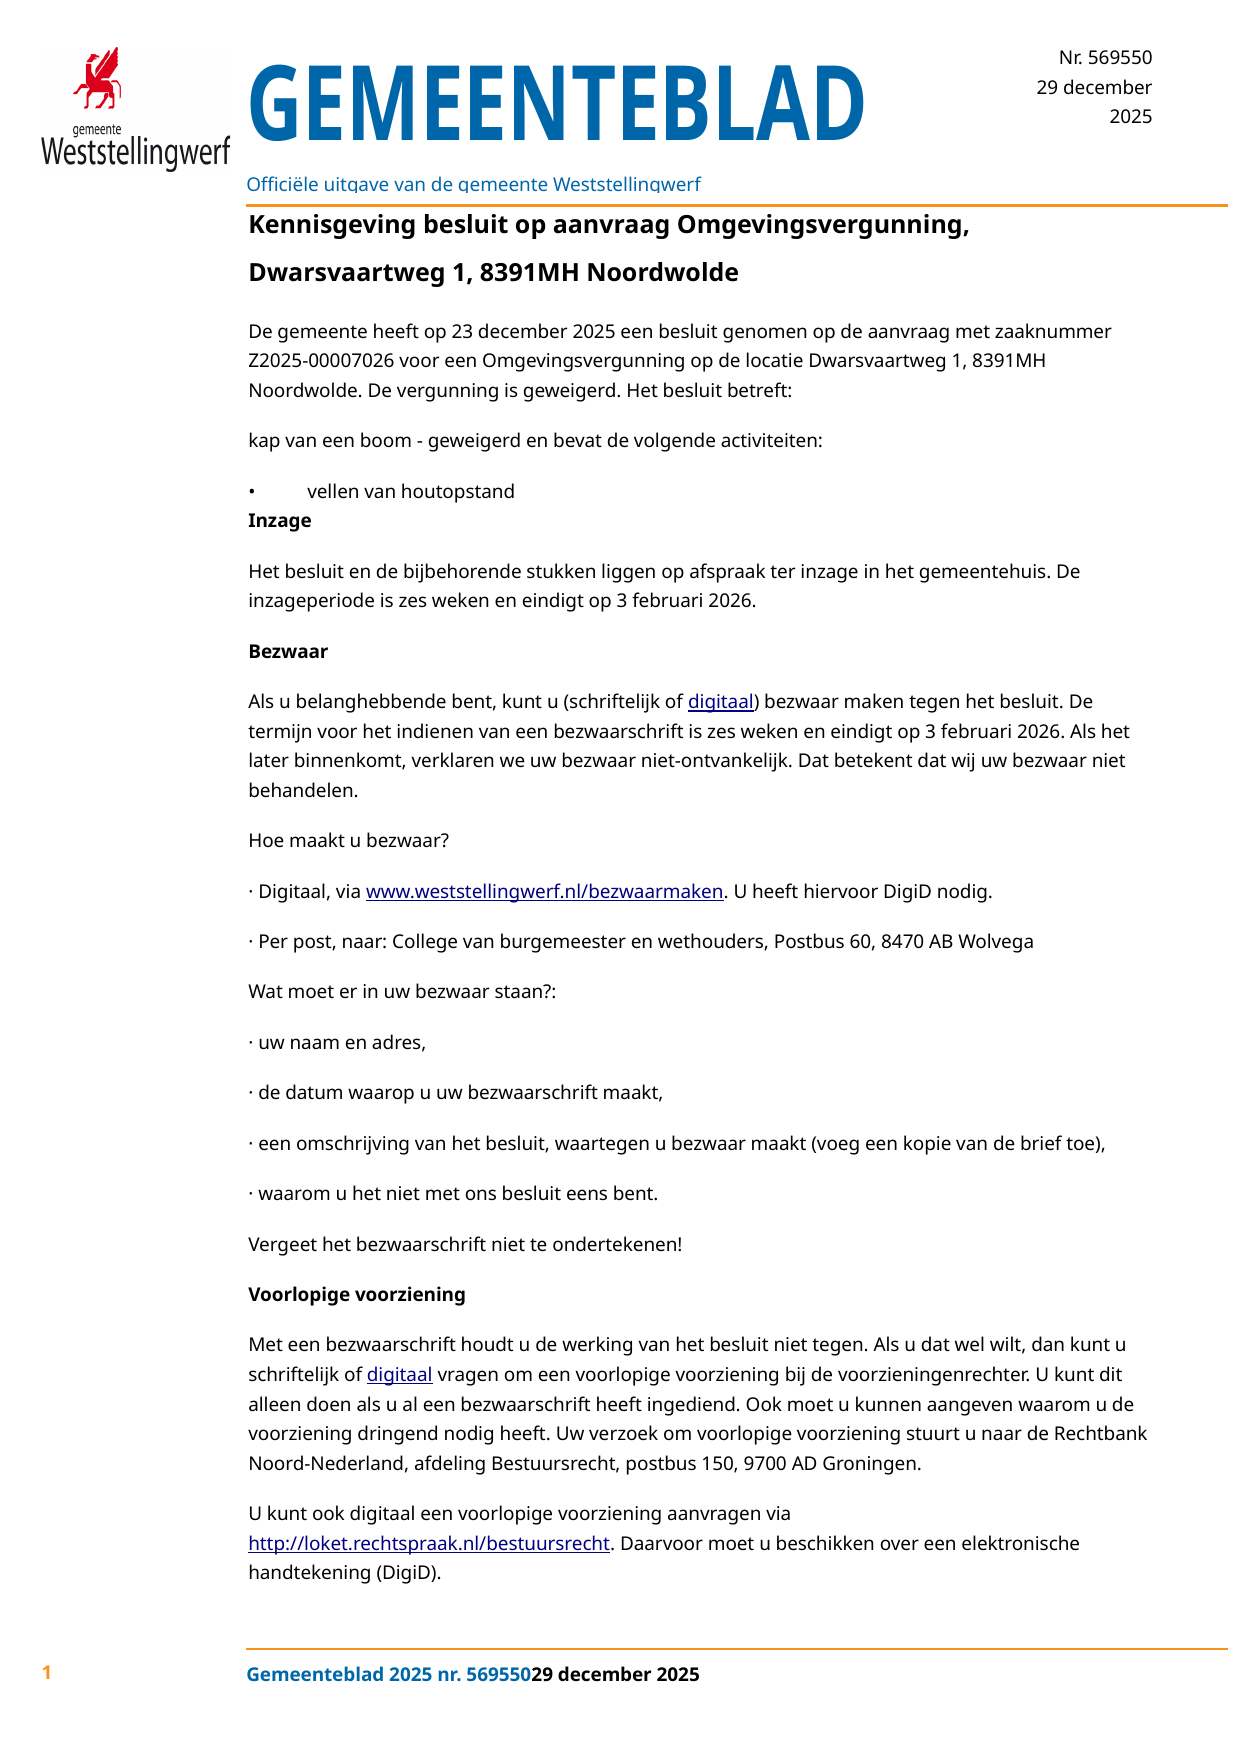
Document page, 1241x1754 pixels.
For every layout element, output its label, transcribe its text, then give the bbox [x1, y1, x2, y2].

text Als u belanghebbende bent, kunt u (schriftelijk of digitaal) bezwaar maken tegen het besluit. De termijn voor het indienen van een bezwaarschrift is zes weken en eindigt op 3 februari 2026. Als het later binnenkomt, verklaren we uw bezwaar niet-ontvankelijk. Dat betekent dat wij uw bezwaar niet behandelen. [248, 688, 1152, 803]
text Met een bezwaarschrift houdt u de werking van het besluit niet tegen. Als u dat wel wilt, dan kunt u schriftelijk of digitaal vragen om een voorlopige voorziening bij de voorzieningenrechter. U kunt dit alleen doen als u al een bezwaarschrift heeft ingediend. Ook moet u kunnen aangeven waarom u de voorziening dringend nodig heeft. Uw verzoek om voorlopige voorziening stuurt u naar de Rechtbank Noord-Nederland, afdeling Bestuursrecht, postbus 150, 9700 AD Groningen. [248, 1332, 1152, 1476]
text Bezwaar [248, 638, 1152, 664]
text · Per post, naar: College van burgemeester en wethouders, Postbus 60, 8470 AB Wolvega [248, 928, 1152, 954]
text Hoe maakt u bezwaar? [248, 827, 1152, 853]
text Het besluit en de bijbehorende stukken liggen op afspraak ter inzage in het gemeentehuis. De inzageperiode is zes weken en eindigt op 3 februari 2026. [248, 558, 1152, 613]
text kap van een boom - geweigerd en bevat de volgende activiteiten: [248, 427, 1152, 453]
text · Digitaal, via www.weststellingwerf.nl/bezwaarmaken. U heeft hiervoor DigiD nodig. [248, 878, 1152, 904]
text Inzage [248, 507, 1152, 533]
text Wat moet er in uw bezwaar staan?: [248, 979, 1152, 1004]
text · uw naam en adres, [248, 1029, 1152, 1055]
text · een omschrijving van het besluit, waartegen u bezwaar maakt (voeg een kopie van de brief toe), [248, 1130, 1152, 1156]
text Voorlopige voorziening [248, 1281, 1152, 1307]
text De gemeente heeft op 23 december 2025 een besluit genomen op de aanvraag met zaaknummer Z2025-00007026 voor een Omgevingsvergunning op de locatie Dwarsvaartweg 1, 8391MH Noordwolde. De vergunning is geweigerd. Het besluit betreft: [248, 318, 1152, 403]
text · waarom u het niet met ons besluit eens bent. [248, 1180, 1152, 1206]
picture [41, 47, 231, 172]
text Kennisgeving besluit op aanvraag Omgevingsvergunning, Dwarsvaartweg 1, 8391MH Noordwolde [248, 207, 1152, 288]
text U kunt ook digitaal een voorlopige voorziening aanvragen via http://loket.rechtspraak.nl/bestuursrecht. Daarvoor moet u beschikken over een elektronische handtekening (DigiD). [248, 1500, 1152, 1585]
text · de datum waarop u uw bezwaarschrift maakt, [248, 1079, 1152, 1105]
list vellen van houtopstand [248, 478, 1152, 504]
text Vergeet het bezwaarschrift niet te ondertekenen! [248, 1231, 1152, 1257]
